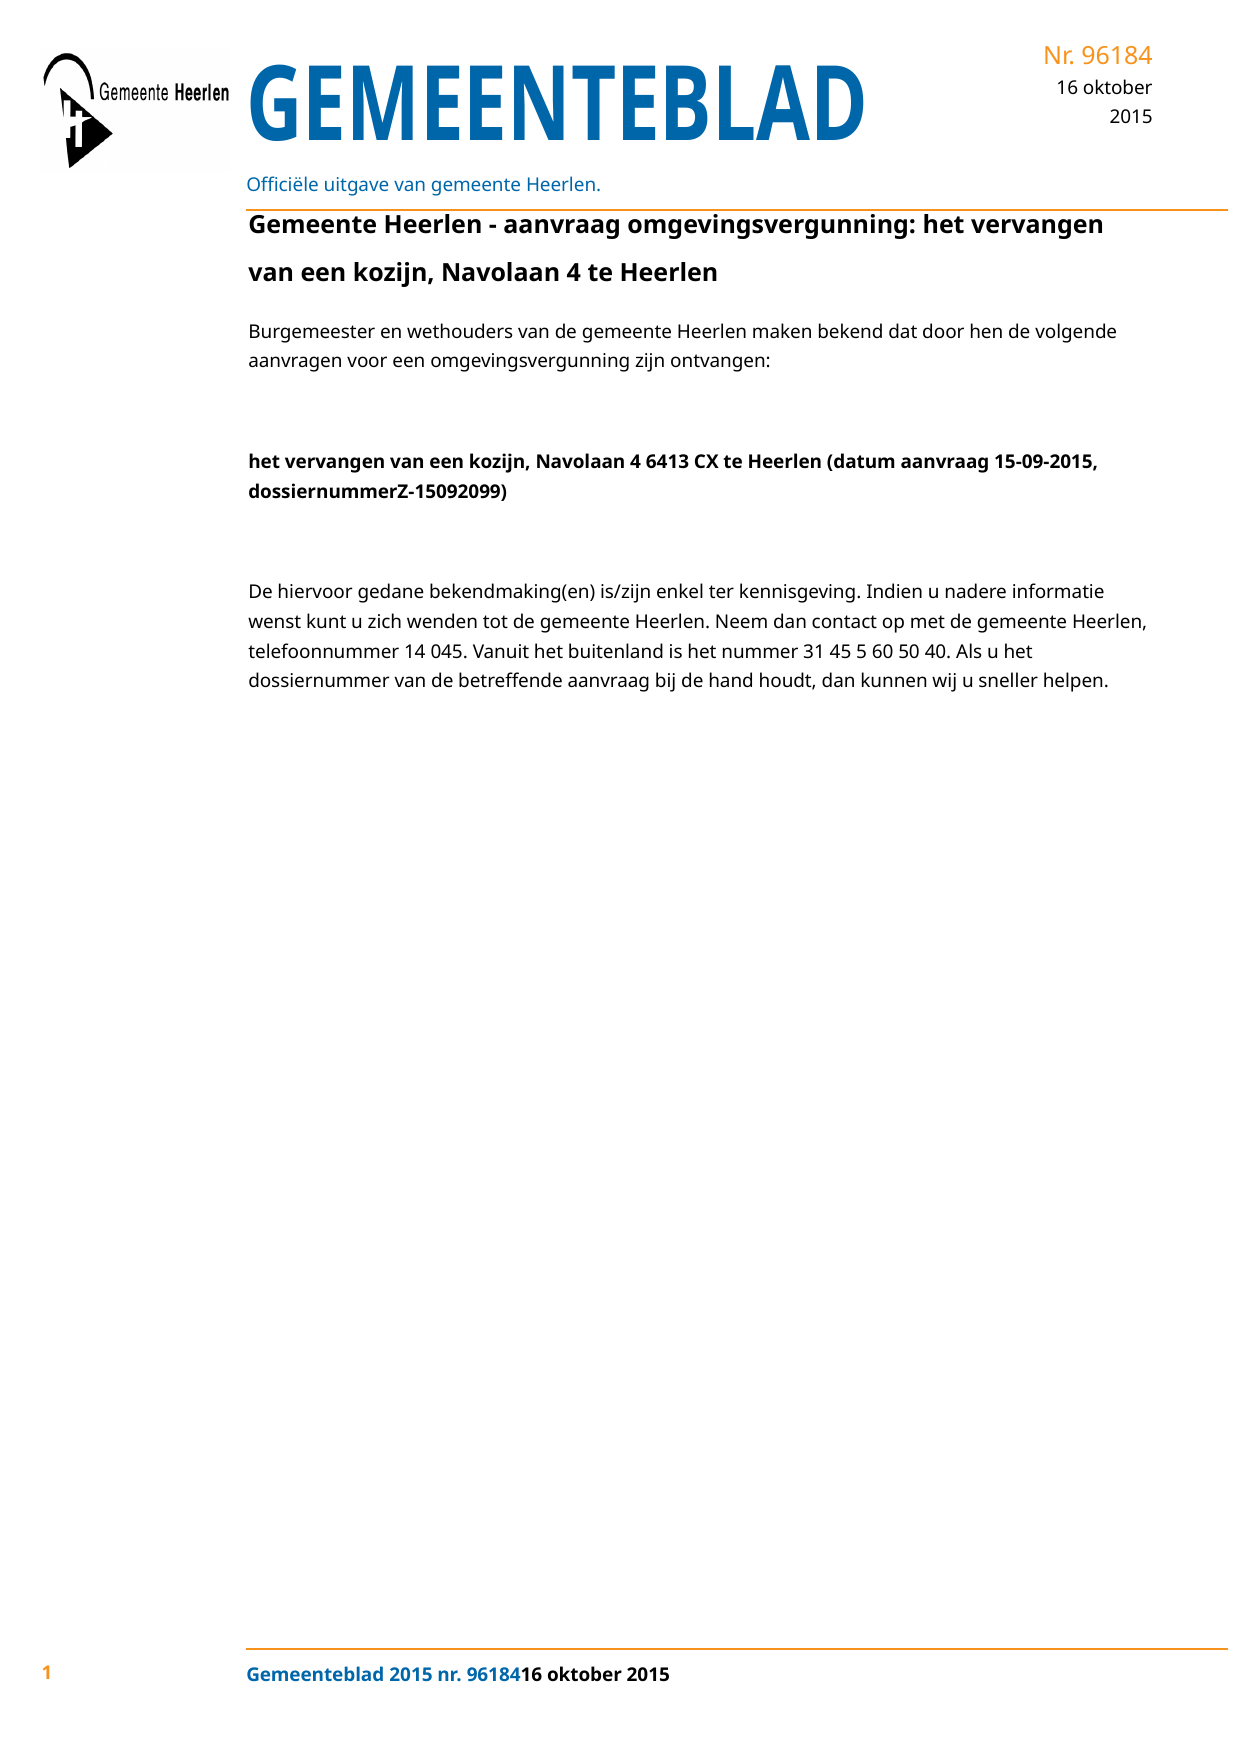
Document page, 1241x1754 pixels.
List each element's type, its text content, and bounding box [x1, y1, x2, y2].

text Gemeente Heerlen - aanvraag omgevingsvergunning: het vervangen van een kozijn, Navolaan 4 te Heerlen [248, 211, 1152, 288]
text De hiervoor gedane bekendmaking(en) is/zijn enkel ter kennisgeving. Indien u nadere informatie wenst kunt u zich wenden tot de gemeente Heerlen. Neem dan contact op met de gemeente Heerlen, telefoonnummer 14 045. Vanuit het buitenland is het nummer 31 45 5 60 50 40. Als u het dossiernummer van de betreffende aanvraag bij de hand houdt, dan kunnen wij u sneller helpen. [248, 579, 1152, 693]
picture [41, 47, 231, 172]
text het vervangen van een kozijn, Navolaan 4 6413 CX te Heerlen (datum aanvraag 15-09-2015, dossiernummerZ-15092099) [248, 448, 1152, 504]
text Burgemeester en wethouders van de gemeente Heerlen maken bekend dat door hen de volgende aanvragen voor een omgevingsvergunning zijn ontvangen: [248, 318, 1152, 373]
